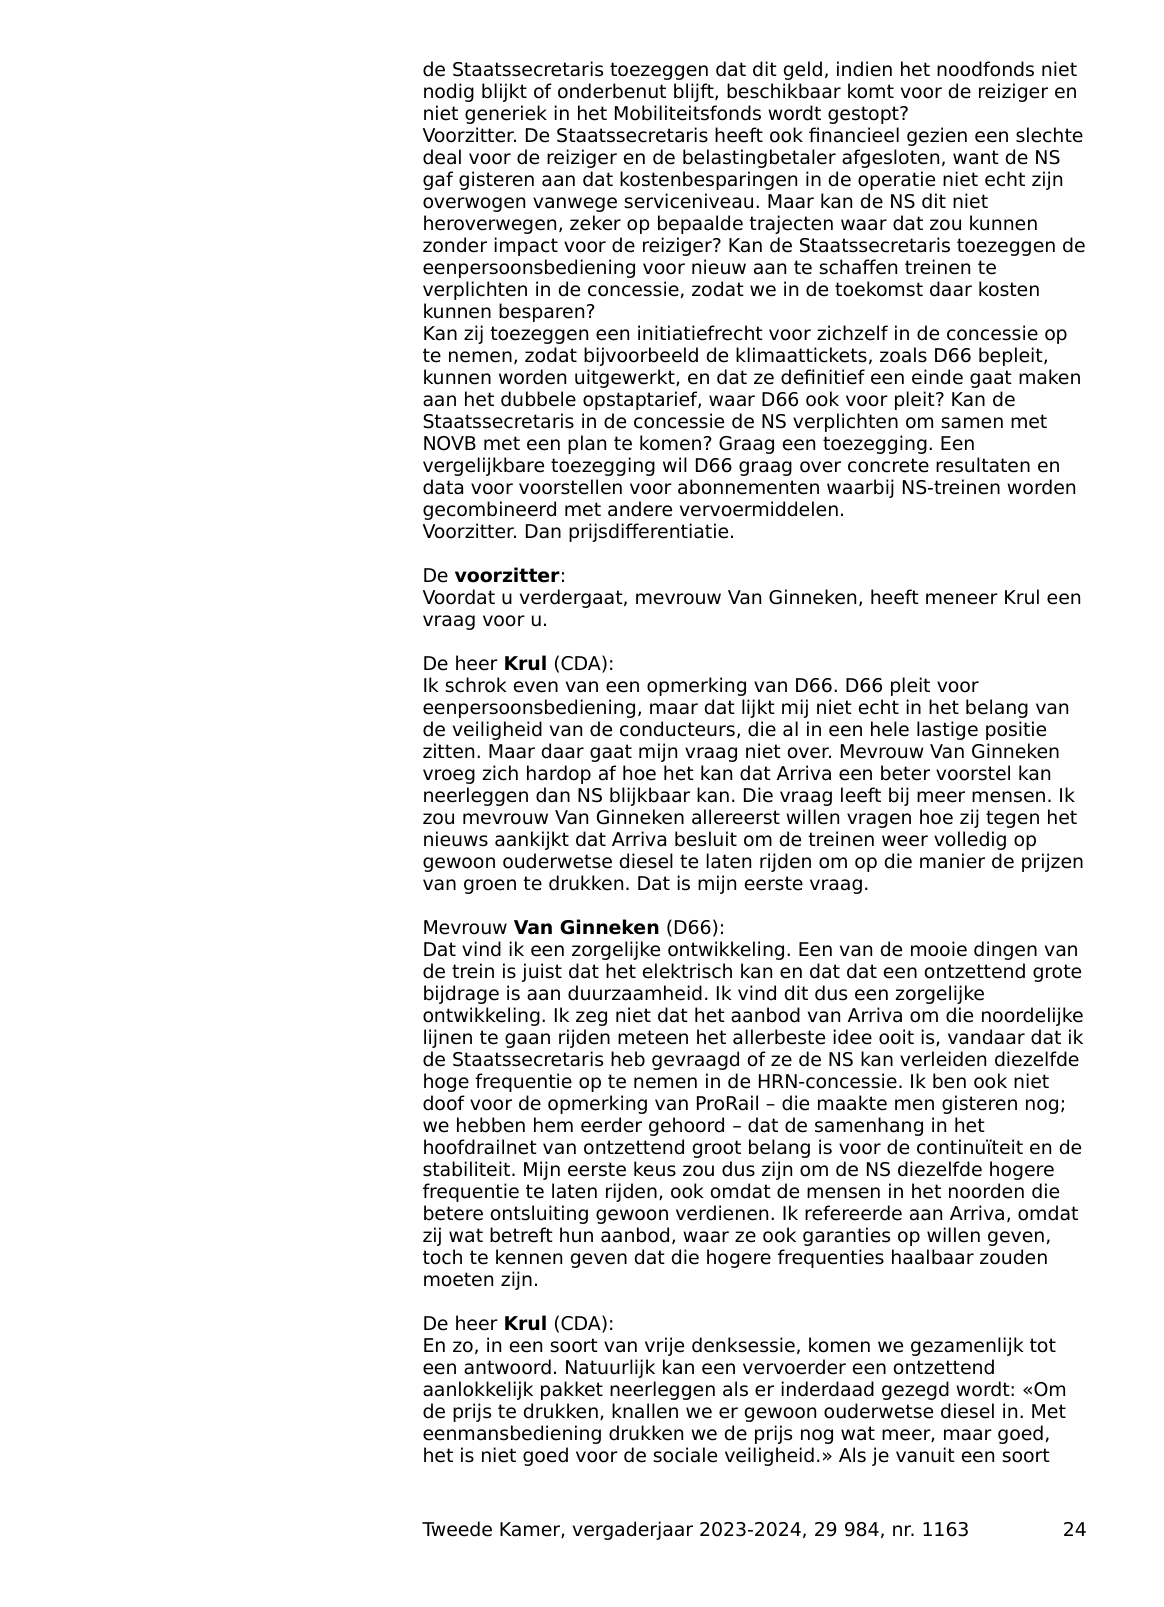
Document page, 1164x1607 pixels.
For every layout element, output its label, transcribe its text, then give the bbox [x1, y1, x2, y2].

text de Staatssecretaris toezeggen dat dit geld, indien het noodfonds niet nodig blijkt of onderbenut blijft, beschikbaar komt voor de reiziger en niet generiek in het Mobiliteitsfonds wordt gestopt? [422, 59, 1087, 125]
text Voordat u verdergaat, mevrouw Van Ginneken, heeft meneer Krul een vraag voor u. [422, 587, 1087, 631]
text Mevrouw Van Ginneken (D66): [422, 917, 1087, 939]
text En zo, in een soort van vrije denksessie, komen we gezamenlijk tot een antwoord. Natuurlijk kan een vervoerder een ontzettend aanlokkelijk pakket neerleggen als er inderdaad gezegd wordt: «Om de prijs te drukken, knallen we er gewoon ouderwetse diesel in. Met eenmansbediening drukken we de prijs nog wat meer, maar goed, het is niet goed voor de sociale veiligheid.» Als je vanuit een soort [422, 1335, 1087, 1467]
text Voorzitter. De Staatssecretaris heeft ook financieel gezien een slechte deal voor de reiziger en de belastingbetaler afgesloten, want de NS gaf gisteren aan dat kostenbesparingen in de operatie niet echt zijn overwogen vanwege serviceniveau. Maar kan de NS dit niet heroverwegen, zeker op bepaalde trajecten waar dat zou kunnen zonder impact voor de reiziger? Kan de Staatssecretaris toezeggen de eenpersoonsbediening voor nieuw aan te schaffen treinen te verplichten in de concessie, zodat we in de toekomst daar kosten kunnen besparen? [422, 125, 1087, 323]
text Dat vind ik een zorgelijke ontwikkeling. Een van de mooie dingen van de trein is juist dat het elektrisch kan en dat dat een ontzettend grote bijdrage is aan duurzaamheid. Ik vind dit dus een zorgelijke ontwikkeling. Ik zeg niet dat het aanbod van Arriva om die noordelijke lijnen te gaan rijden meteen het allerbeste idee ooit is, vandaar dat ik de Staatssecretaris heb gevraagd of ze de NS kan verleiden diezelfde hoge frequentie op te nemen in de HRN-concessie. Ik ben ook niet doof voor de opmerking van ProRail – die maakte men gisteren nog; we hebben hem eerder gehoord – dat de samenhang in het hoofdrailnet van ontzettend groot belang is voor de continuïteit en de stabiliteit. Mijn eerste keus zou dus zijn om de NS diezelfde hogere frequentie te laten rijden, ook omdat de mensen in het noorden die betere ontsluiting gewoon verdienen. Ik refereerde aan Arriva, omdat zij wat betreft hun aanbod, waar ze ook garanties op willen geven, toch te kennen geven dat die hogere frequenties haalbaar zouden moeten zijn. [422, 939, 1087, 1291]
text Voorzitter. Dan prijsdifferentiatie. [422, 521, 1087, 543]
text De heer Krul (CDA): [422, 1313, 1087, 1335]
text De voorzitter: [422, 565, 1087, 587]
text Ik schrok even van een opmerking van D66. D66 pleit voor eenpersoonsbediening, maar dat lijkt mij niet echt in het belang van de veiligheid van de conducteurs, die al in een hele lastige positie zitten. Maar daar gaat mijn vraag niet over. Mevrouw Van Ginneken vroeg zich hardop af hoe het kan dat Arriva een beter voorstel kan neerleggen dan NS blijkbaar kan. Die vraag leeft bij meer mensen. Ik zou mevrouw Van Ginneken allereerst willen vragen hoe zij tegen het nieuws aankijkt dat Arriva besluit om de treinen weer volledig op gewoon ouderwetse diesel te laten rijden om op die manier de prijzen van groen te drukken. Dat is mijn eerste vraag. [422, 675, 1087, 895]
text Kan zij toezeggen een initiatiefrecht voor zichzelf in de concessie op te nemen, zodat bijvoorbeeld de klimaattickets, zoals D66 bepleit, kunnen worden uitgewerkt, en dat ze definitief een einde gaat maken aan het dubbele opstaptarief, waar D66 ook voor pleit? Kan de Staatssecretaris in de concessie de NS verplichten om samen met NOVB met een plan te komen? Graag een toezegging. Een vergelijkbare toezegging wil D66 graag over concrete resultaten en data voor voorstellen voor abonnementen waarbij NS-treinen worden gecombineerd met andere vervoermiddelen. [422, 323, 1087, 521]
text De heer Krul (CDA): [422, 653, 1087, 675]
